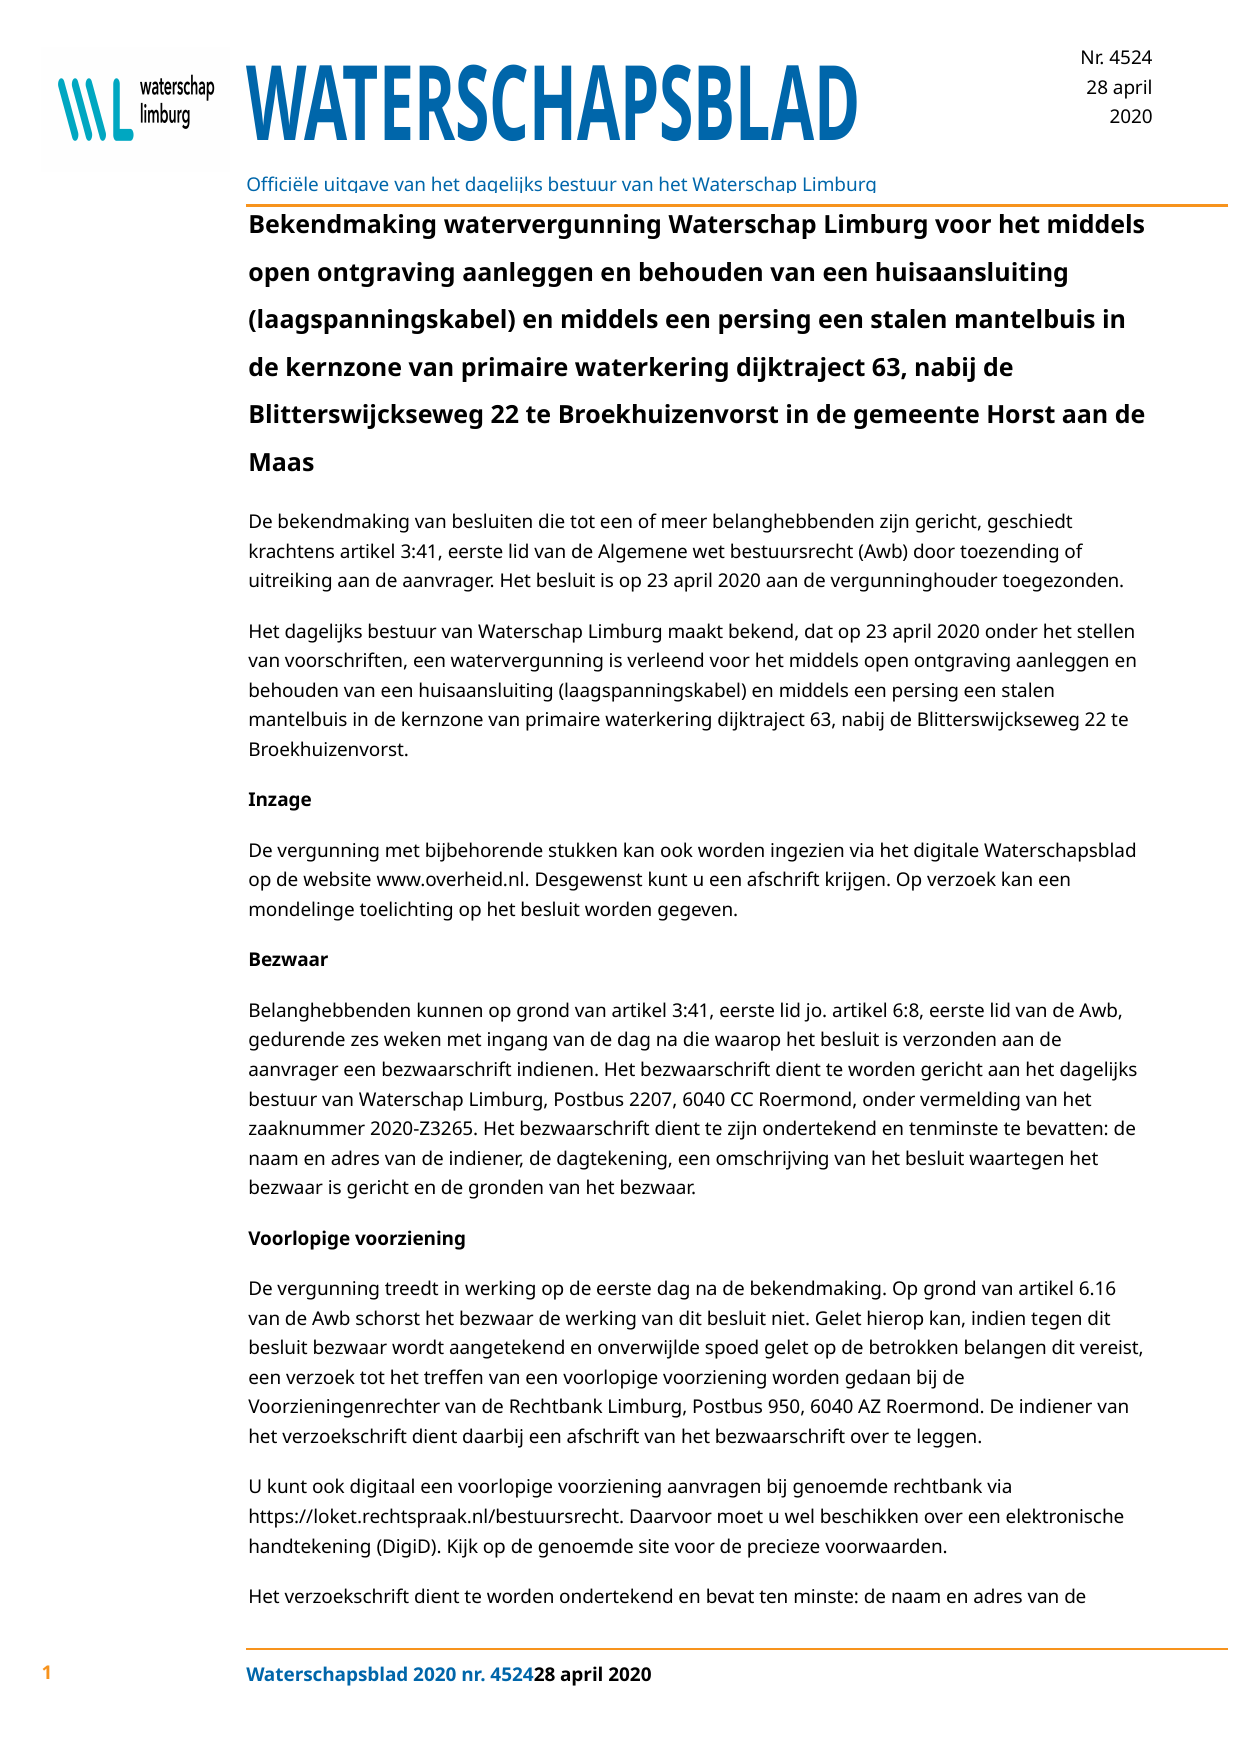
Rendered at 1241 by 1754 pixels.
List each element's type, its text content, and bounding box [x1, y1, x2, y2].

text Bezwaar [248, 947, 1152, 972]
text Belanghebbenden kunnen op grond van artikel 3:41, eerste lid jo. artikel 6:8, eerste lid van de Awb, gedurende zes weken met ingang van de dag na die waarop het besluit is verzonden aan de aanvrager een bezwaarschrift indienen. Het bezwaarschrift dient te worden gericht aan het dagelijks bestuur van Waterschap Limburg, Postbus 2207, 6040 CC Roermond, onder vermelding van het zaaknummer 2020-Z3265. Het bezwaarschrift dient te zijn ondertekend en tenminste te bevatten: de naam en adres van de indiener, de dagtekening, een omschrijving van het besluit waartegen het bezwaar is gericht en de gronden van het bezwaar. [248, 997, 1152, 1200]
text De vergunning treedt in werking op de eerste dag na de bekendmaking. Op grond van artikel 6.16 van de Awb schorst het bezwaar de werking van dit besluit niet. Gelet hierop kan, indien tegen dit besluit bezwaar wordt aangetekend en onverwijlde spoed gelet op de betrokken belangen dit vereist, een verzoek tot het treffen van een voorlopige voorziening worden gedaan bij de Voorzieningenrechter van de Rechtbank Limburg, Postbus 950, 6040 AZ Roermond. De indiener van het verzoekschrift dient daarbij een afschrift van het bezwaarschrift over te leggen. [248, 1275, 1152, 1449]
text Inzage [248, 787, 1152, 812]
text Het dagelijks bestuur van Waterschap Limburg maakt bekend, dat op 23 april 2020 onder het stellen van voorschriften, een watervergunning is verleend voor het middels open ontgraving aanleggen en behouden van een huisaansluiting (laagspanningskabel) en middels een persing een stalen mantelbuis in de kernzone van primaire waterkering dijktraject 63, nabij de Blitterswijckseweg 22 te Broekhuizenvorst. [248, 618, 1152, 762]
text De vergunning met bijbehorende stukken kan ook worden ingezien via het digitale Waterschapsblad op de website www.overheid.nl. Desgewenst kunt u een afschrift krijgen. Op verzoek kan een mondelinge toelichting op het besluit worden gegeven. [248, 837, 1152, 922]
text Het verzoekschrift dient te worden ondertekend en bevat ten minste: de naam en adres van de [248, 1583, 1152, 1609]
picture [41, 47, 231, 172]
text Bekendmaking watervergunning Waterschap Limburg voor het middels open ontgraving aanleggen en behouden van een huisaansluiting (laagspanningskabel) en middels een persing een stalen mantelbuis in de kernzone van primaire waterkering dijktraject 63, nabij de Blitterswijckseweg 22 te Broekhuizenvorst in de gemeente Horst aan de Maas [248, 207, 1152, 479]
text De bekendmaking van besluiten die tot een of meer belanghebbenden zijn gericht, geschiedt krachtens artikel 3:41, eerste lid van de Algemene wet bestuursrecht (Awb) door toezending of uitreiking aan de aanvrager. Het besluit is op 23 april 2020 aan de vergunninghouder toegezonden. [248, 508, 1152, 593]
text U kunt ook digitaal een voorlopige voorziening aanvragen bij genoemde rechtbank via https://loket.rechtspraak.nl/bestuursrecht. Daarvoor moet u wel beschikken over een elektronische handtekening (DigiD). Kijk op de genoemde site voor de precieze voorwaarden. [248, 1474, 1152, 1559]
text Voorlopige voorziening [248, 1225, 1152, 1251]
